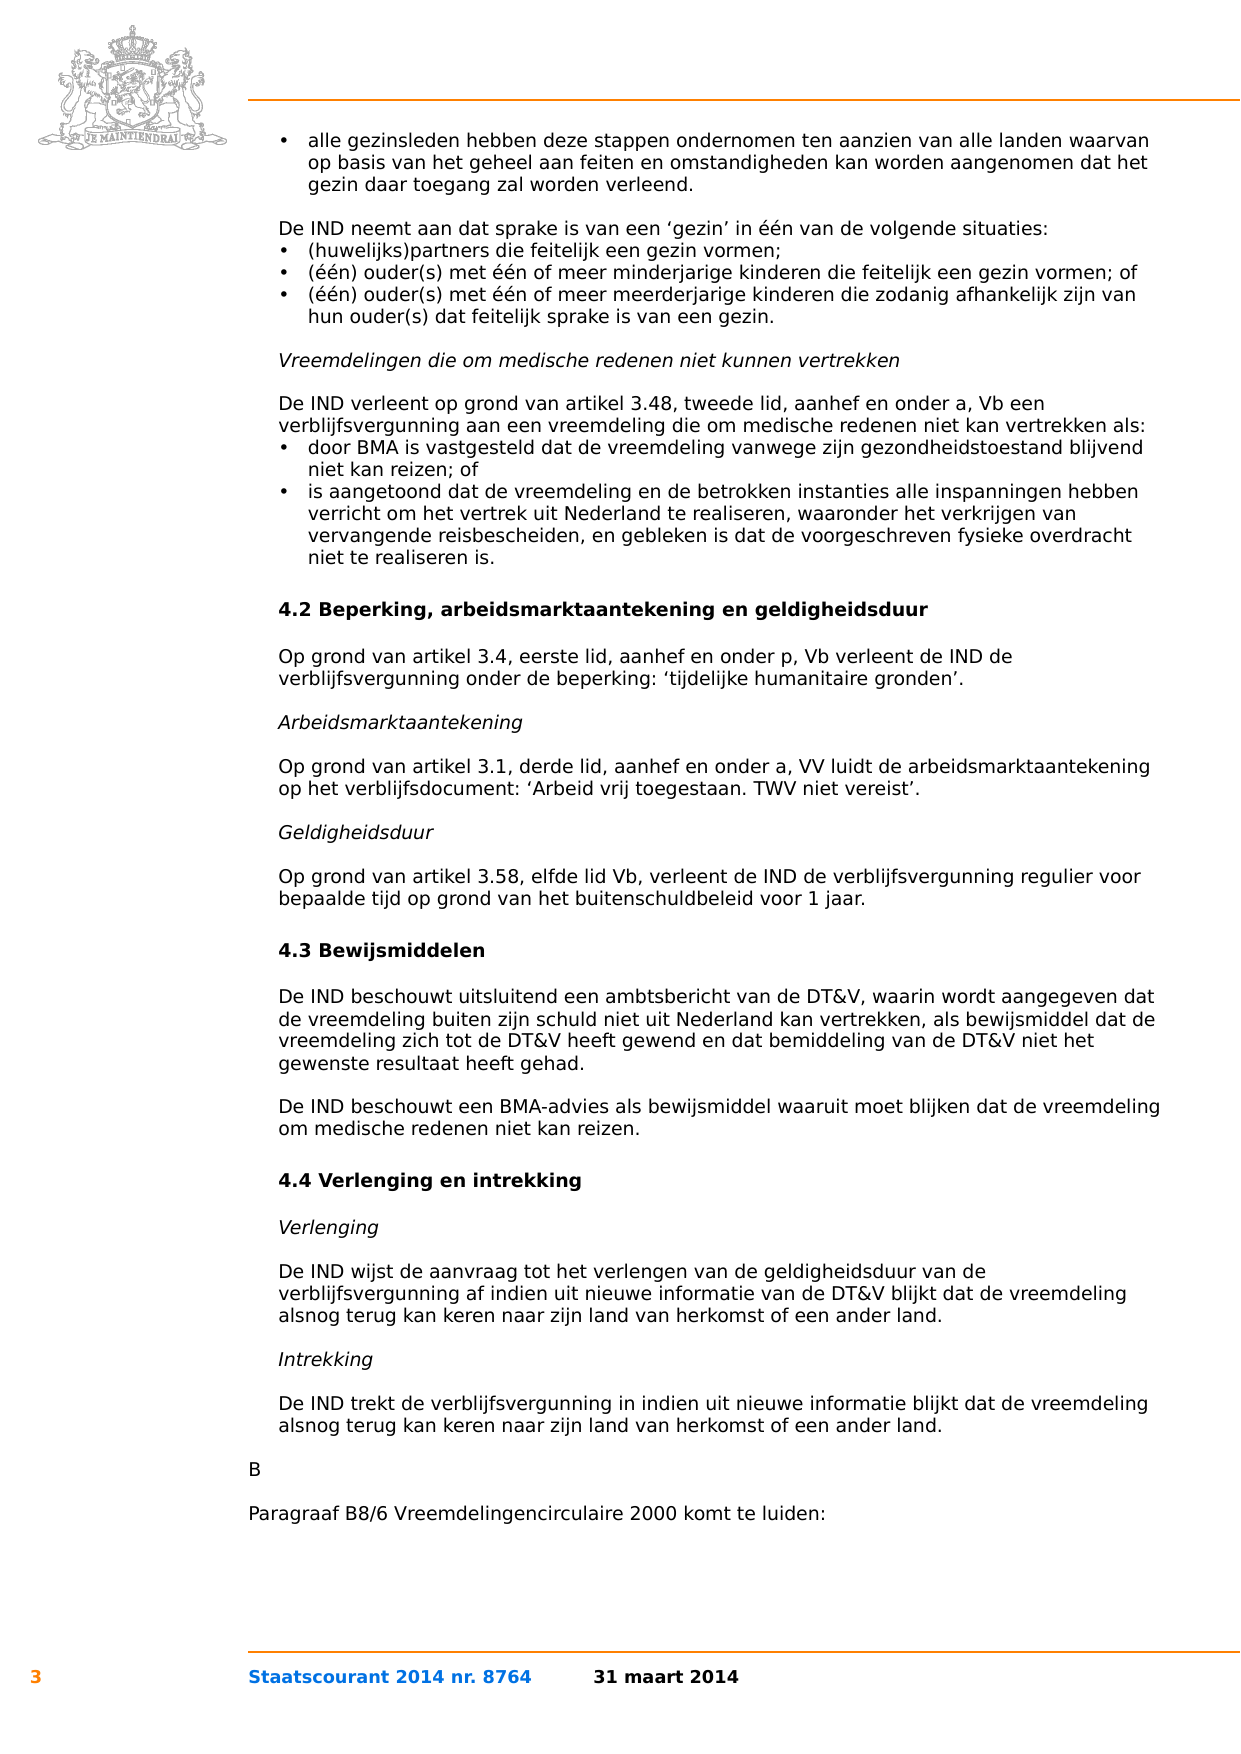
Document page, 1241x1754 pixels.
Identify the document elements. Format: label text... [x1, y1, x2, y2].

text • (één) ouder(s) met één of meer minderjarige kinderen die feitelijk een gezin vormen; of [278, 262, 1163, 284]
text De IND verleent op grond van artikel 3.48, tweede lid, aanhef en onder a, Vb een verblijfsvergunning aan een vreemdeling die om medische redenen niet kan vertrekken als: [278, 393, 1163, 437]
subtitle 4.4 Verlenging en intrekking [278, 1170, 1163, 1192]
text B [248, 1458, 1163, 1481]
text De IND trekt de verblijfsvergunning in indien uit nieuwe informatie blijkt dat de vreemdeling alsnog terug kan keren naar zijn land van herkomst of een ander land. [278, 1393, 1163, 1437]
text Op grond van artikel 3.1, derde lid, aanhef en onder a, VV luidt de arbeidsmarktaantekening op het verblijfsdocument: ‘Arbeid vrij toegestaan. TWV niet vereist’. [278, 756, 1163, 800]
subtitle Arbeidsmarktaantekening [278, 712, 1163, 734]
text De IND beschouwt een BMA-advies als bewijsmiddel waaruit moet blijken dat de vreemdeling om medische redenen niet kan reizen. [278, 1096, 1163, 1140]
text • (huwelijks)partners die feitelijk een gezin vormen; [278, 240, 1163, 262]
text De IND neemt aan dat sprake is van een ‘gezin’ in één van de volgende situaties: [278, 218, 1163, 240]
text Op grond van artikel 3.58, elfde lid Vb, verleent de IND de verblijfsvergunning regulier voor bepaalde tijd op grond van het buitenschuldbeleid voor 1 jaar. [278, 866, 1163, 909]
text Op grond van artikel 3.4, eerste lid, aanhef en onder p, Vb verleent de IND de verblijfsvergunning onder de beperking: ‘tijdelijke humanitaire gronden’. [278, 646, 1163, 690]
subtitle 4.2 Beperking, arbeidsmarktaantekening en geldigheidsduur [278, 599, 1163, 621]
text • alle gezinsleden hebben deze stappen ondernomen ten aanzien van alle landen waarvan op basis van het geheel aan feiten en omstandigheden kan worden aangenomen dat het gezin daar toegang zal worden verleend. [278, 130, 1163, 196]
picture [38, 25, 227, 150]
text De IND beschouwt uitsluitend een ambtsbericht van de DT&V, waarin wordt aangegeven dat de vreemdeling buiten zijn schuld niet uit Nederland kan vertrekken, als bewijsmiddel dat de vreemdeling zich tot de DT&V heeft gewend en dat bemiddeling van de DT&V niet het gewenste resultaat heeft gehad. [278, 986, 1163, 1074]
text • is aangetoond dat de vreemdeling en de betrokken instanties alle inspanningen hebben verricht om het vertrek uit Nederland te realiseren, waaronder het verkrijgen van vervangende reisbescheiden, en gebleken is dat de voorgeschreven fysieke overdracht niet te realiseren is. [278, 481, 1163, 569]
subtitle Verlenging [278, 1217, 1163, 1239]
subtitle Vreemdelingen die om medische redenen niet kunnen vertrekken [278, 349, 1163, 371]
text • door BMA is vastgesteld dat de vreemdeling vanwege zijn gezondheidstoestand blijvend niet kan reizen; of [278, 437, 1163, 481]
subtitle Intrekking [278, 1349, 1163, 1371]
subtitle Geldigheidsduur [278, 822, 1163, 844]
text • (één) ouder(s) met één of meer meerderjarige kinderen die zodanig afhankelijk zijn van hun ouder(s) dat feitelijk sprake is van een gezin. [278, 284, 1163, 328]
text De IND wijst de aanvraag tot het verlengen van de geldigheidsduur van de verblijfsvergunning af indien uit nieuwe informatie van de DT&V blijkt dat de vreemdeling alsnog terug kan keren naar zijn land van herkomst of een ander land. [278, 1261, 1163, 1327]
subtitle 4.3 Bewijsmiddelen [278, 939, 1163, 961]
text Paragraaf B8/6 Vreemdelingencirculaire 2000 komt te luiden: [248, 1502, 1163, 1524]
